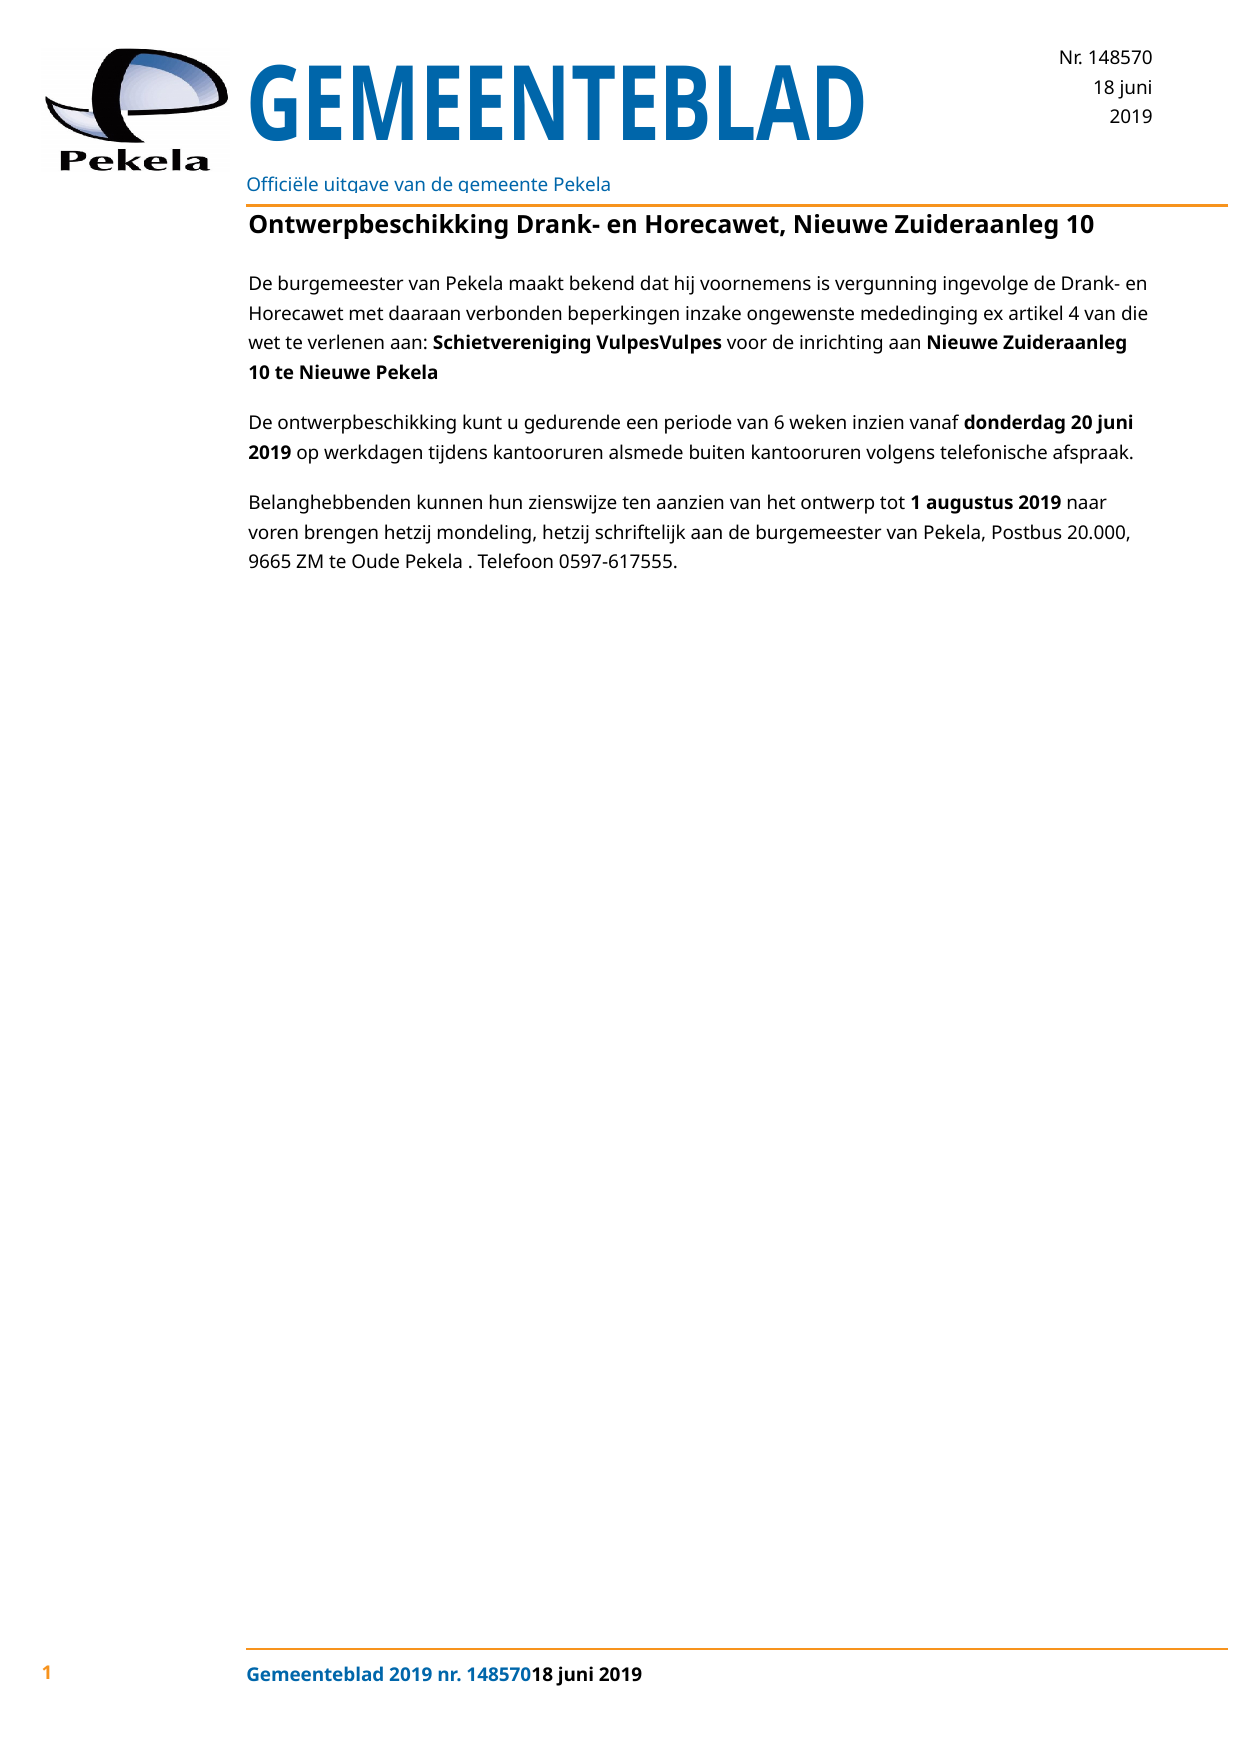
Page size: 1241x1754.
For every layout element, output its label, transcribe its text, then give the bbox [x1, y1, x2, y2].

picture [41, 47, 231, 172]
text Ontwerpbeschikking Drank- en Horecawet, Nieuwe Zuideraanleg 10 [248, 207, 1152, 241]
text De burgemeester van Pekela maakt bekend dat hij voornemens is vergunning ingevolge de Drank- en Horecawet met daaraan verbonden beperkingen inzake ongewenste mededinging ex artikel 4 van die wet te verlenen aan: Schietvereniging VulpesVulpes voor de inrichting aan Nieuwe Zuideraanleg 10 te Nieuwe Pekela [248, 270, 1152, 385]
text Belanghebbenden kunnen hun zienswijze ten aanzien van het ontwerp tot 1 augustus 2019 naar voren brengen hetzij mondeling, hetzij schriftelijk aan de burgemeester van Pekela, Postbus 20.000, 9665 ZM te Oude Pekela . Telefoon 0597-617555. [248, 489, 1152, 574]
text De ontwerpbeschikking kunt u gedurende een periode van 6 weken inzien vanaf donderdag 20 juni 2019 op werkdagen tijdens kantooruren alsmede buiten kantooruren volgens telefonische afspraak. [248, 409, 1152, 465]
